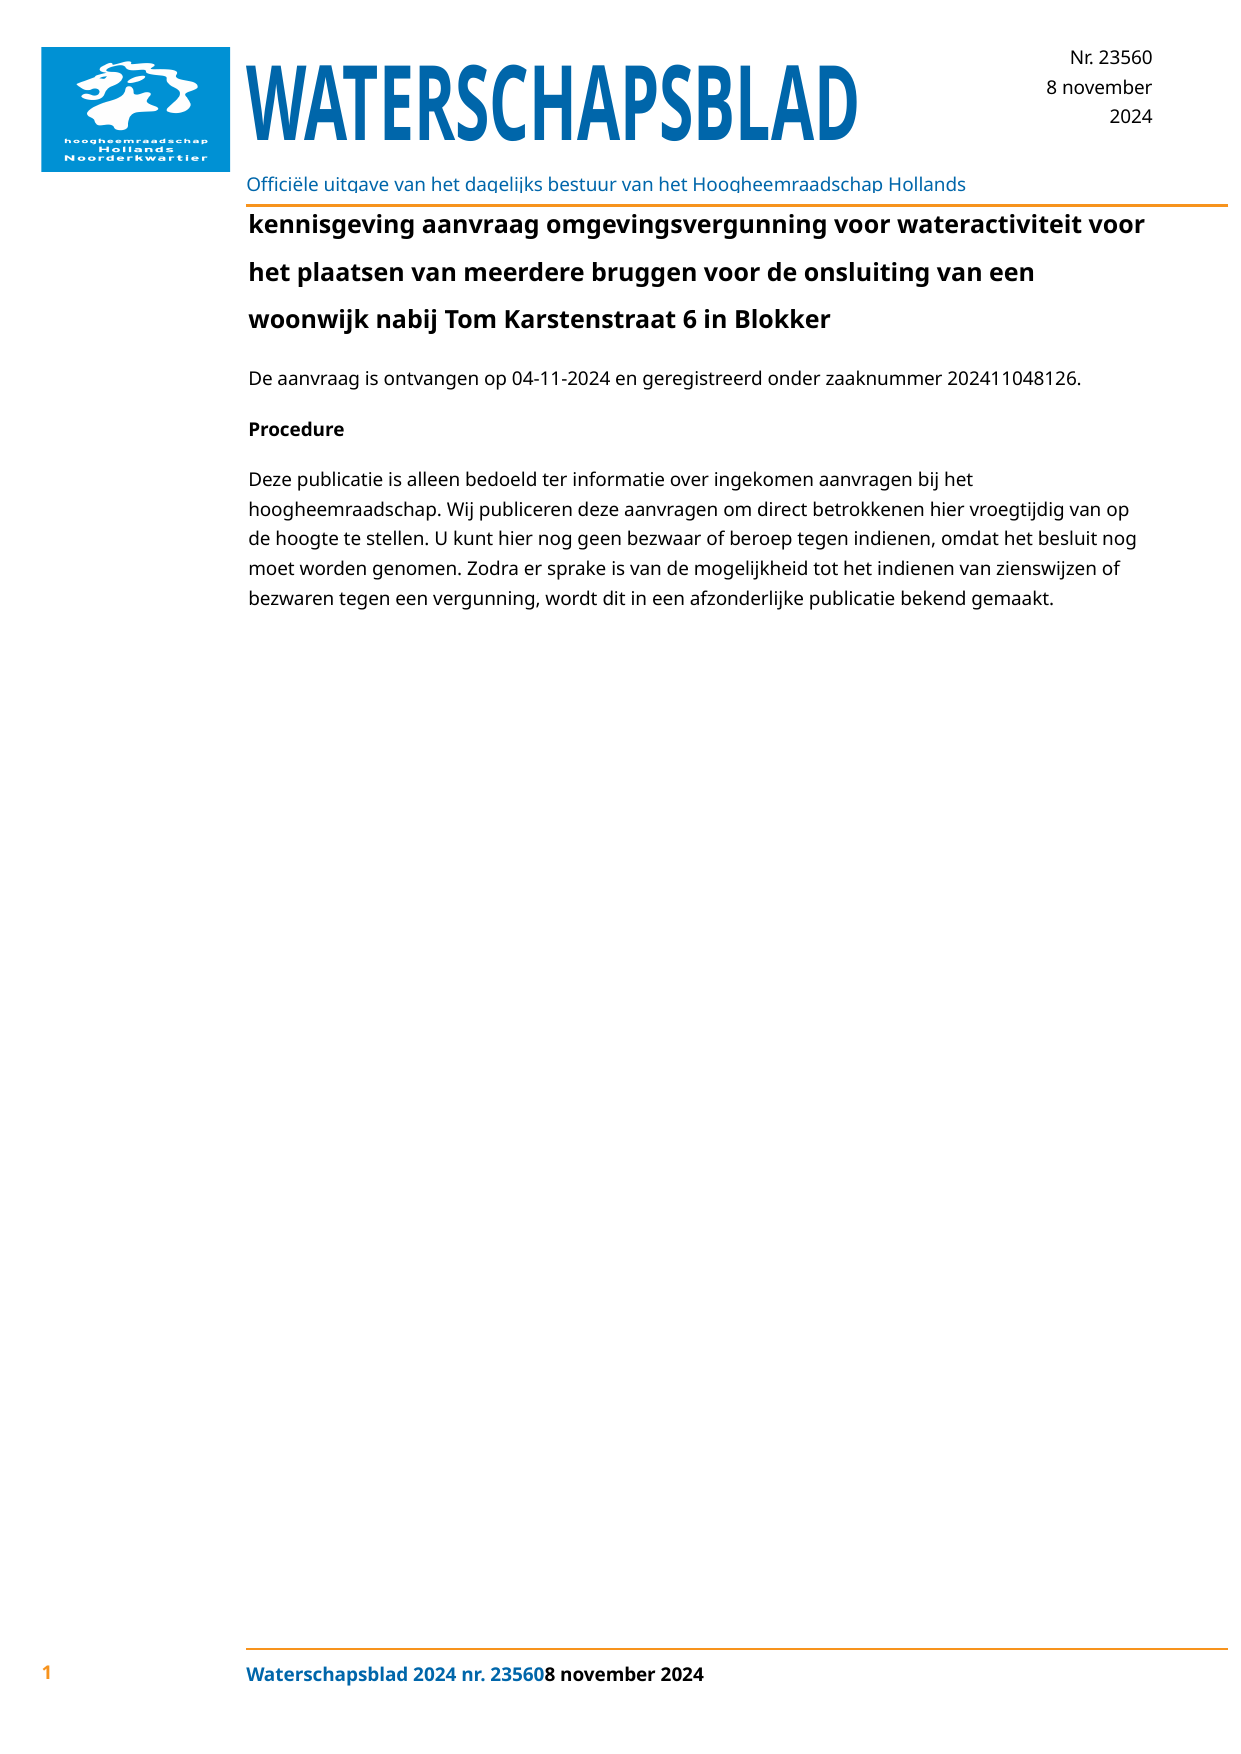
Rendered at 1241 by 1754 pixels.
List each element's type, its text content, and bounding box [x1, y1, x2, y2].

picture [129, 76, 144, 82]
text De aanvraag is ontvangen op 04-11-2024 en geregistreerd onder zaaknummer 202411048126. [248, 366, 1152, 391]
text Deze publicatie is alleen bedoeld ter informatie over ingekomen aanvragen bij het hoogheemraadschap. Wij publiceren deze aanvragen om direct betrokkenen hier vroegtijdig van op de hoogte te stellen. U kunt hier nog geen bezwaar of beroep tegen indienen, omdat het besluit nog moet worden genomen. Zodra er sprake is van de mogelijkheid tot het indienen van zienswijzen of bezwaren tegen een vergunning, wordt dit in een afzonderlijke publicatie bekend gemaakt. [248, 466, 1152, 610]
text Procedure [248, 416, 1152, 442]
picture [118, 62, 197, 112]
text kennisgeving aanvraag omgevingsvergunning voor wateractiviteit voor het plaatsen van meerdere bruggen voor de onsluiting van een woonwijk nabij Tom Karstenstraat 6 in Blokker [248, 207, 1152, 336]
picture [88, 87, 157, 130]
picture [78, 64, 122, 99]
